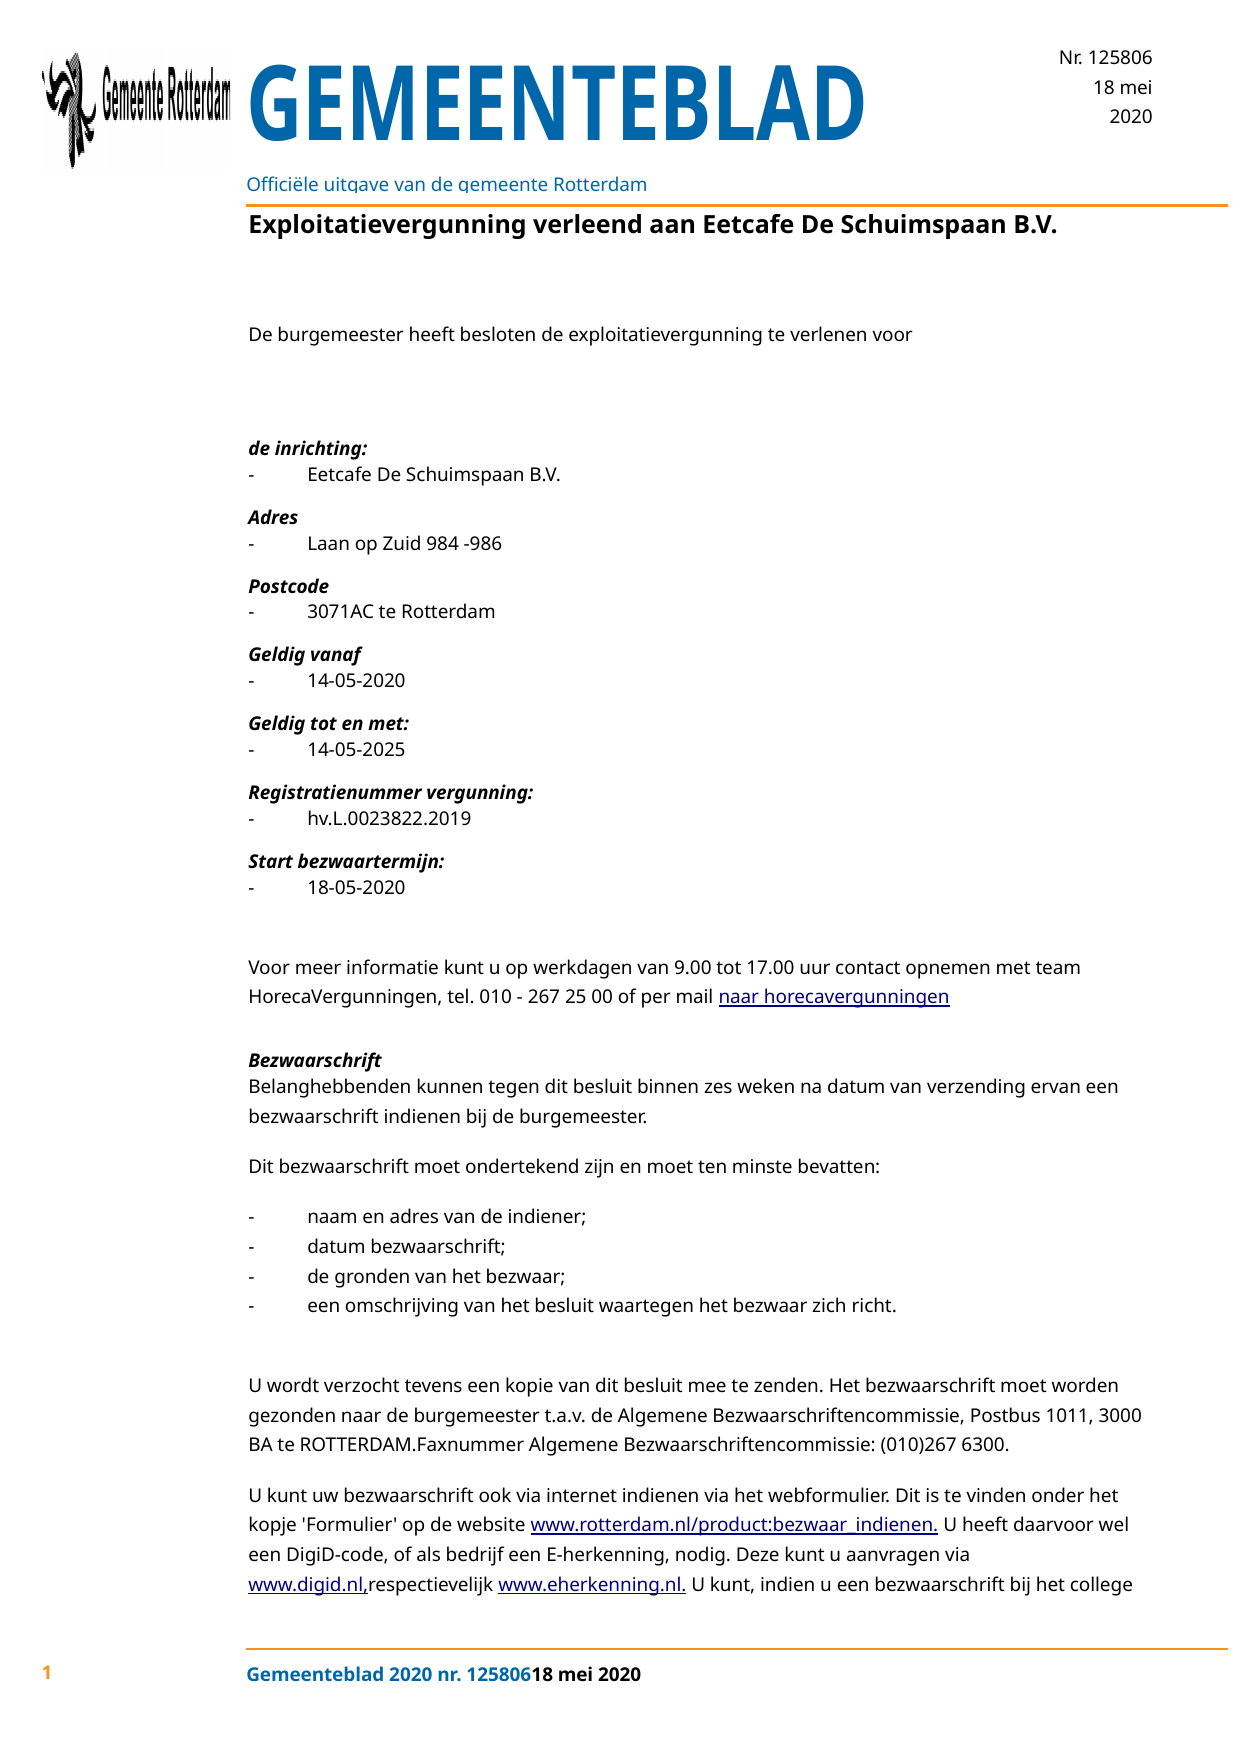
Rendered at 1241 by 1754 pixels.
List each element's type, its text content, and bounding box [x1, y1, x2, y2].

list een omschrijving van het besluit waartegen het bezwaar zich richt. [248, 1292, 1152, 1318]
list 3071AC te Rotterdam [248, 598, 1152, 624]
list hv.L.0023822.2019 [248, 805, 1152, 831]
text Geldig tot en met: [248, 711, 1152, 736]
text Start bezwaartermijn: [248, 848, 1152, 874]
text de inrichting: [248, 435, 1152, 461]
text Geldig vanaf [248, 642, 1152, 667]
text Exploitatievergunning verleend aan Eetcafe De Schuimspaan B.V. [248, 207, 1152, 241]
text Registratienummer vergunning: [248, 779, 1152, 805]
text Bezwaarschrift [248, 1047, 1152, 1073]
picture [41, 47, 231, 172]
text U kunt uw bezwaarschrift ook via internet indienen via het webformulier. Dit is te vinden onder het kopje 'Formulier' op de website www.rotterdam.nl/product:bezwaar_indienen. U heeft daarvoor wel een DigiD-code, of als bedrijf een E-herkenning, nodig. Deze kunt u aanvragen via www.digid.nl,respectievelijk www.eherkenning.nl. U kunt, indien u een bezwaarschrift bij het college [248, 1482, 1152, 1596]
text De burgemeester heeft besloten de exploitatievergunning te verlenen voor [248, 321, 1152, 346]
list naam en adres van de indiener; [248, 1204, 1152, 1229]
text Belanghebbenden kunnen tegen dit besluit binnen zes weken na datum van verzending ervan een bezwaarschrift indienen bij de burgemeester. [248, 1073, 1152, 1128]
list datum bezwaarschrift; [248, 1233, 1152, 1259]
text Dit bezwaarschrift moet ondertekend zijn en moet ten minste bevatten: [248, 1153, 1152, 1179]
list Eetcafe De Schuimspaan B.V. [248, 461, 1152, 487]
list Laan op Zuid 984 -986 [248, 530, 1152, 555]
text Postcode [248, 573, 1152, 598]
text U wordt verzocht tevens een kopie van dit besluit mee te zenden. Het bezwaarschrift moet worden gezonden naar de burgemeester t.a.v. de Algemene Bezwaarschriftencommissie, Postbus 1011, 3000 BA te ROTTERDAM.Faxnummer Algemene Bezwaarschriftencommissie: (010)267 6300. [248, 1372, 1152, 1457]
text Voor meer informatie kunt u op werkdagen van 9.00 tot 17.00 uur contact opnemen met team HorecaVergunningen, tel. 010 - 267 25 00 of per mail naar horecavergunningen [248, 954, 1152, 1009]
list 14-05-2020 [248, 667, 1152, 693]
list de gronden van het bezwaar; [248, 1263, 1152, 1288]
list 14-05-2025 [248, 736, 1152, 762]
text Adres [248, 504, 1152, 530]
list 18-05-2020 [248, 874, 1152, 900]
